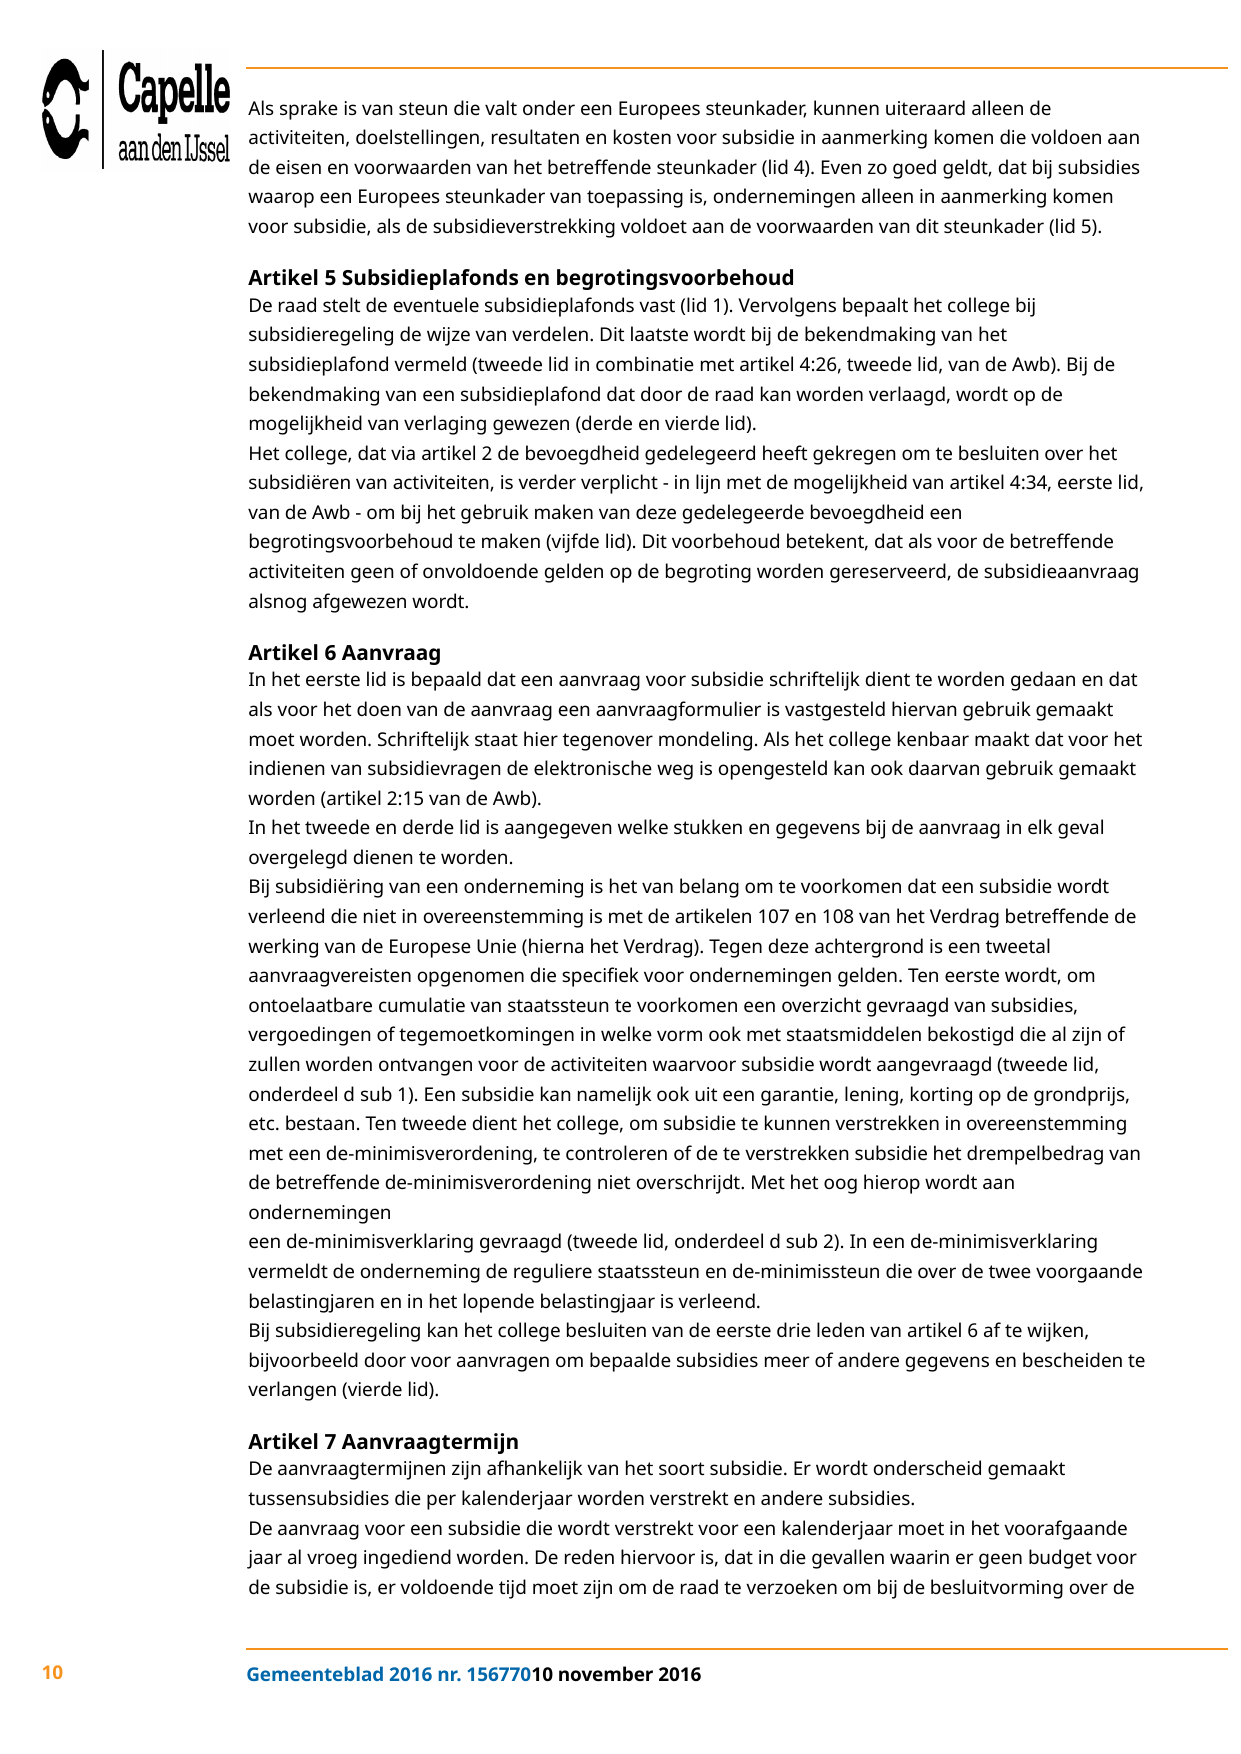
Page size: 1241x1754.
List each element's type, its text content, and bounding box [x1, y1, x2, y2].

text vermeldt de onderneming de reguliere staatssteun en de-minimissteun die over de twee voorgaande [248, 1258, 1152, 1284]
text onderdeel d sub 1). Een subsidie kan namelijk ook uit een garantie, lening, korting op de grondprijs, [248, 1081, 1152, 1107]
text zullen worden ontvangen voor de activiteiten waarvoor subsidie wordt aangevraagd (tweede lid, [248, 1051, 1152, 1077]
text De aanvraag voor een subsidie die wordt verstrekt voor een kalenderjaar moet in het voorafgaande [248, 1515, 1152, 1540]
text activiteiten, doelstellingen, resultaten en kosten voor subsidie in aanmerking komen die voldoen aan [248, 124, 1152, 150]
text mogelijkheid van verlaging gewezen (derde en vierde lid). [248, 410, 1152, 436]
text aanvraagvereisten opgenomen die specifiek voor ondernemingen gelden. Ten eerste wordt, om [248, 962, 1152, 988]
text jaar al vroeg ingediend worden. De reden hiervoor is, dat in die gevallen waarin er geen budget voor [248, 1544, 1152, 1570]
text de betreffende de-minimisverordening niet overschrijdt. Met het oog hierop wordt aan ondernemingen [248, 1169, 1152, 1225]
text alsnog afgewezen wordt. [248, 588, 1152, 613]
text Bij subsidiëring van een onderneming is het van belang om te voorkomen dat een subsidie wordt [248, 874, 1152, 899]
text Artikel 7 Aanvraagtermijn [248, 1427, 1152, 1456]
text vergoedingen of tegemoetkomingen in welke vorm ook met staatsmiddelen bekostigd die al zijn of [248, 1022, 1152, 1047]
text subsidieplafond vermeld (tweede lid in combinatie met artikel 4:26, tweede lid, van de Awb). Bij de [248, 351, 1152, 377]
text etc. bestaan. Ten tweede dient het college, om subsidie te kunnen verstrekken in overeenstemming [248, 1110, 1152, 1136]
text Bij subsidieregeling kan het college besluiten van de eerste drie leden van artikel 6 af te wijken, [248, 1317, 1152, 1343]
text voor subsidie, als de subsidieverstrekking voldoet aan de voorwaarden van dit steunkader (lid 5). [248, 213, 1152, 239]
picture [41, 47, 231, 172]
text waarop een Europees steunkader van toepassing is, ondernemingen alleen in aanmerking komen [248, 183, 1152, 209]
text verlangen (vierde lid). [248, 1377, 1152, 1402]
text ontoelaatbare cumulatie van staatssteun te voorkomen een overzicht gevraagd van subsidies, [248, 992, 1152, 1018]
text subsidieregeling de wijze van verdelen. Dit laatste wordt bij de bekendmaking van het [248, 322, 1152, 347]
text worden (artikel 2:15 van de Awb). [248, 785, 1152, 811]
text de eisen en voorwaarden van het betreffende steunkader (lid 4). Even zo goed geldt, dat bij subsidies [248, 154, 1152, 180]
text bijvoorbeeld door voor aanvragen om bepaalde subsidies meer of andere gegevens en bescheiden te [248, 1347, 1152, 1373]
text moet worden. Schriftelijk staat hier tegenover mondeling. Als het college kenbaar maakt dat voor het [248, 726, 1152, 752]
text indienen van subsidievragen de elektronische weg is opengesteld kan ook daarvan gebruik gemaakt [248, 755, 1152, 781]
text subsidiëren van activiteiten, is verder verplicht - in lijn met de mogelijkheid van artikel 4:34, eerste lid, [248, 469, 1152, 495]
text overgelegd dienen te worden. [248, 844, 1152, 870]
text Het college, dat via artikel 2 de bevoegdheid gedelegeerd heeft gekregen om te besluiten over het [248, 440, 1152, 466]
text Artikel 5 Subsidieplafonds en begrotingsvoorbehoud [248, 263, 1152, 292]
text In het tweede en derde lid is aangegeven welke stukken en gegevens bij de aanvraag in elk geval [248, 814, 1152, 840]
text verleend die niet in overeenstemming is met de artikelen 107 en 108 van het Verdrag betreffende de [248, 903, 1152, 929]
text de subsidie is, er voldoende tijd moet zijn om de raad te verzoeken om bij de besluitvorming over de [248, 1574, 1152, 1599]
text als voor het doen van de aanvraag een aanvraagformulier is vastgesteld hiervan gebruik gemaakt [248, 696, 1152, 722]
text activiteiten geen of onvoldoende gelden op de begroting worden gereserveerd, de subsidieaanvraag [248, 558, 1152, 584]
text Als sprake is van steun die valt onder een Europees steunkader, kunnen uiteraard alleen de [248, 95, 1152, 121]
text In het eerste lid is bepaald dat een aanvraag voor subsidie schriftelijk dient te worden gedaan en dat [248, 667, 1152, 692]
text met een de-minimisverordening, te controleren of de te verstrekken subsidie het drempelbedrag van [248, 1140, 1152, 1166]
text tussensubsidies die per kalenderjaar worden verstrekt en andere subsidies. [248, 1485, 1152, 1511]
text een de-minimisverklaring gevraagd (tweede lid, onderdeel d sub 2). In een de-minimisverklaring [248, 1229, 1152, 1254]
text De raad stelt de eventuele subsidieplafonds vast (lid 1). Vervolgens bepaalt het college bij [248, 292, 1152, 318]
text werking van de Europese Unie (hierna het Verdrag). Tegen deze achtergrond is een tweetal [248, 933, 1152, 959]
text belastingjaren en in het lopende belastingjaar is verleend. [248, 1288, 1152, 1314]
text bekendmaking van een subsidieplafond dat door de raad kan worden verlaagd, wordt op de [248, 381, 1152, 406]
text De aanvraagtermijnen zijn afhankelijk van het soort subsidie. Er wordt onderscheid gemaakt [248, 1456, 1152, 1481]
text Artikel 6 Aanvraag [248, 638, 1152, 667]
text van de Awb - om bij het gebruik maken van deze gedelegeerde bevoegdheid een [248, 499, 1152, 525]
text begrotingsvoorbehoud te maken (vijfde lid). Dit voorbehoud betekent, dat als voor de betreffende [248, 529, 1152, 554]
